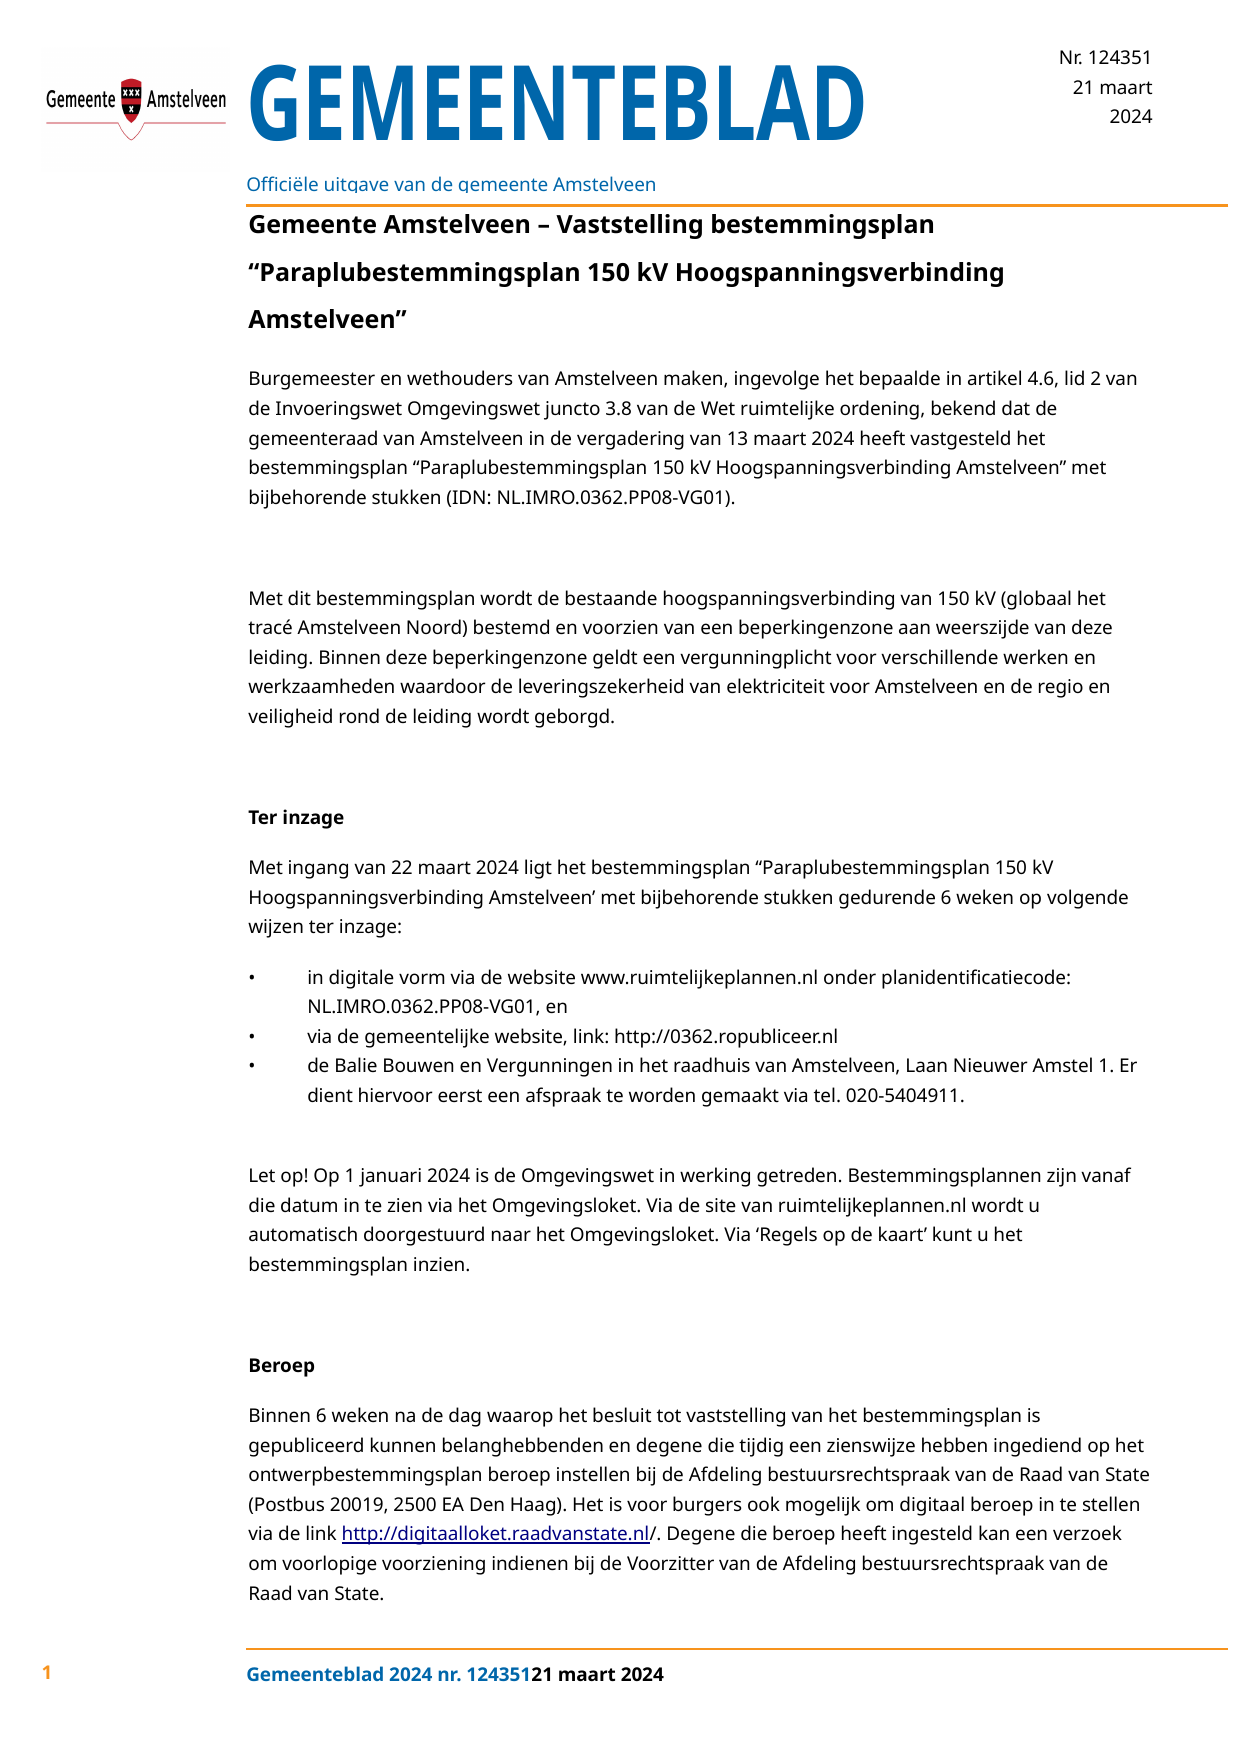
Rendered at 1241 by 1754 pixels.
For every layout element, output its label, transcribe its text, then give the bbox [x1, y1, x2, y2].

text Binnen 6 weken na de dag waarop het besluit tot vaststelling van het bestemmingsplan is gepubliceerd kunnen belanghebbenden en degene die tijdig een zienswijze hebben ingediend op het ontwerpbestemmingsplan beroep instellen bij de Afdeling bestuursrechtspraak van de Raad van State (Postbus 20019, 2500 EA Den Haag). Het is voor burgers ook mogelijk om digitaal beroep in te stellen via de link http://digitaalloket.raadvanstate.nl/. Degene die beroep heeft ingesteld kan een verzoek om voorlopige voorziening indienen bij de Voorzitter van de Afdeling bestuursrechtspraak van de Raad van State. [248, 1402, 1152, 1605]
list de Balie Bouwen en Vergunningen in het raadhuis van Amstelveen, Laan Nieuwer Amstel 1. Er dient hiervoor eerst een afspraak te worden gemaakt via tel. 020-5404911. [248, 1053, 1152, 1108]
text Ter inzage [248, 804, 1152, 829]
text Met ingang van 22 maart 2024 ligt het bestemmingsplan “Paraplubestemmingsplan 150 kV Hoogspanningsverbinding Amstelveen’ met bijbehorende stukken gedurende 6 weken op volgende wijzen ter inzage: [248, 854, 1152, 939]
text Let op! Op 1 januari 2024 is de Omgevingswet in werking getreden. Bestemmingsplannen zijn vanaf die datum in te zien via het Omgevingsloket. Via de site van ruimtelijkeplannen.nl wordt u automatisch doorgestuurd naar het Omgevingsloket. Via ‘Regels op de kaart’ kunt u het bestemmingsplan inzien. [248, 1162, 1152, 1277]
text Gemeente Amstelveen – Vaststelling bestemmingsplan “Paraplubestemmingsplan 150 kV Hoogspanningsverbinding Amstelveen” [248, 207, 1152, 336]
text Met dit bestemmingsplan wordt de bestaande hoogspanningsverbinding van 150 kV (globaal het tracé Amstelveen Noord) bestemd en voorzien van een beperkingenzone aan weerszijde van deze leiding. Binnen deze beperkingenzone geldt een vergunningplicht voor verschillende werken en werkzaamheden waardoor de leveringszekerheid van elektriciteit voor Amstelveen en de regio en veiligheid rond de leiding wordt geborgd. [248, 585, 1152, 729]
text Beroep [248, 1352, 1152, 1377]
picture [41, 47, 231, 172]
text Burgemeester en wethouders van Amstelveen maken, ingevolge het bepaalde in artikel 4.6, lid 2 van de Invoeringswet Omgevingswet juncto 3.8 van de Wet ruimtelijke ordening, bekend dat de gemeenteraad van Amstelveen in de vergadering van 13 maart 2024 heeft vastgesteld het bestemmingsplan “Paraplubestemmingsplan 150 kV Hoogspanningsverbinding Amstelveen” met bijbehorende stukken (IDN: NL.IMRO.0362.PP08-VG01). [248, 366, 1152, 509]
list via de gemeentelijke website, link: http://0362.ropubliceer.nl [248, 1023, 1152, 1049]
list in digitale vorm via de website www.ruimtelijkeplannen.nl onder planidentificatiecode: NL.IMRO.0362.PP08-VG01, en [248, 964, 1152, 1019]
